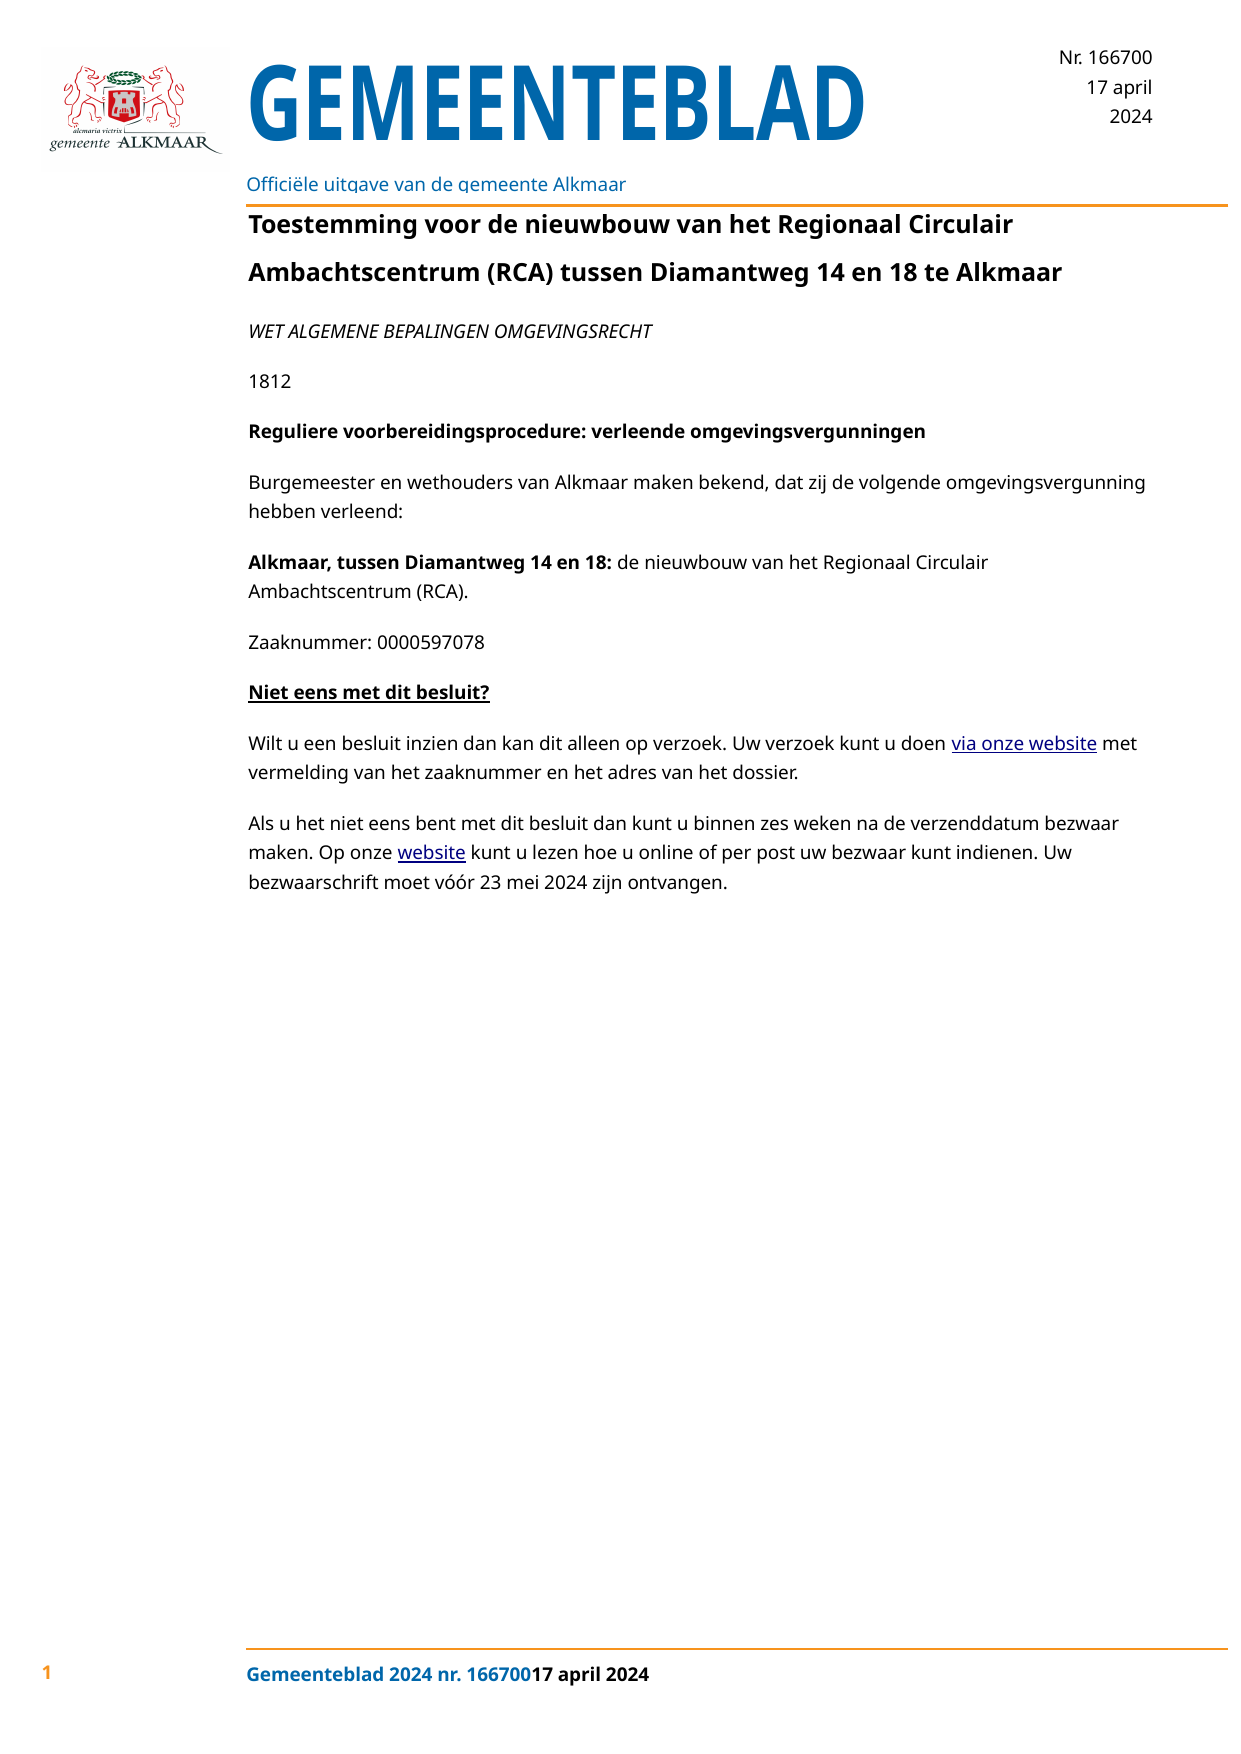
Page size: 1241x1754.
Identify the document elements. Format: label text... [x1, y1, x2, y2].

text Toestemming voor de nieuwbouw van het Regionaal Circulair Ambachtscentrum (RCA) tussen Diamantweg 14 en 18 te Alkmaar [248, 207, 1152, 288]
text Als u het niet eens bent met dit besluit dan kunt u binnen zes weken na de verzenddatum bezwaar maken. Op onze website kunt u lezen hoe u online of per post uw bezwaar kunt indienen. Uw bezwaarschrift moet vóór 23 mei 2024 zijn ontvangen. [248, 810, 1152, 895]
text Burgemeester en wethouders van Alkmaar maken bekend, dat zij de volgende omgevingsvergunning hebben verleend: [248, 469, 1152, 524]
text WET ALGEMENE BEPALINGEN OMGEVINGSRECHT [248, 318, 1152, 344]
text Wilt u een besluit inzien dan kan dit alleen op verzoek. Uw verzoek kunt u doen via onze website met vermelding van het zaaknummer en het adres van het dossier. [248, 730, 1152, 785]
text Reguliere voorbereidingsprocedure: verleende omgevingsvergunningen [248, 419, 1152, 444]
text 1812 [248, 368, 1152, 394]
text Niet eens met dit besluit? [248, 679, 1152, 705]
text Alkmaar, tussen Diamantweg 14 en 18: de nieuwbouw van het Regionaal Circulair Ambachtscentrum (RCA). [248, 549, 1152, 604]
text Zaaknummer: 0000597078 [248, 629, 1152, 655]
picture [41, 47, 231, 172]
